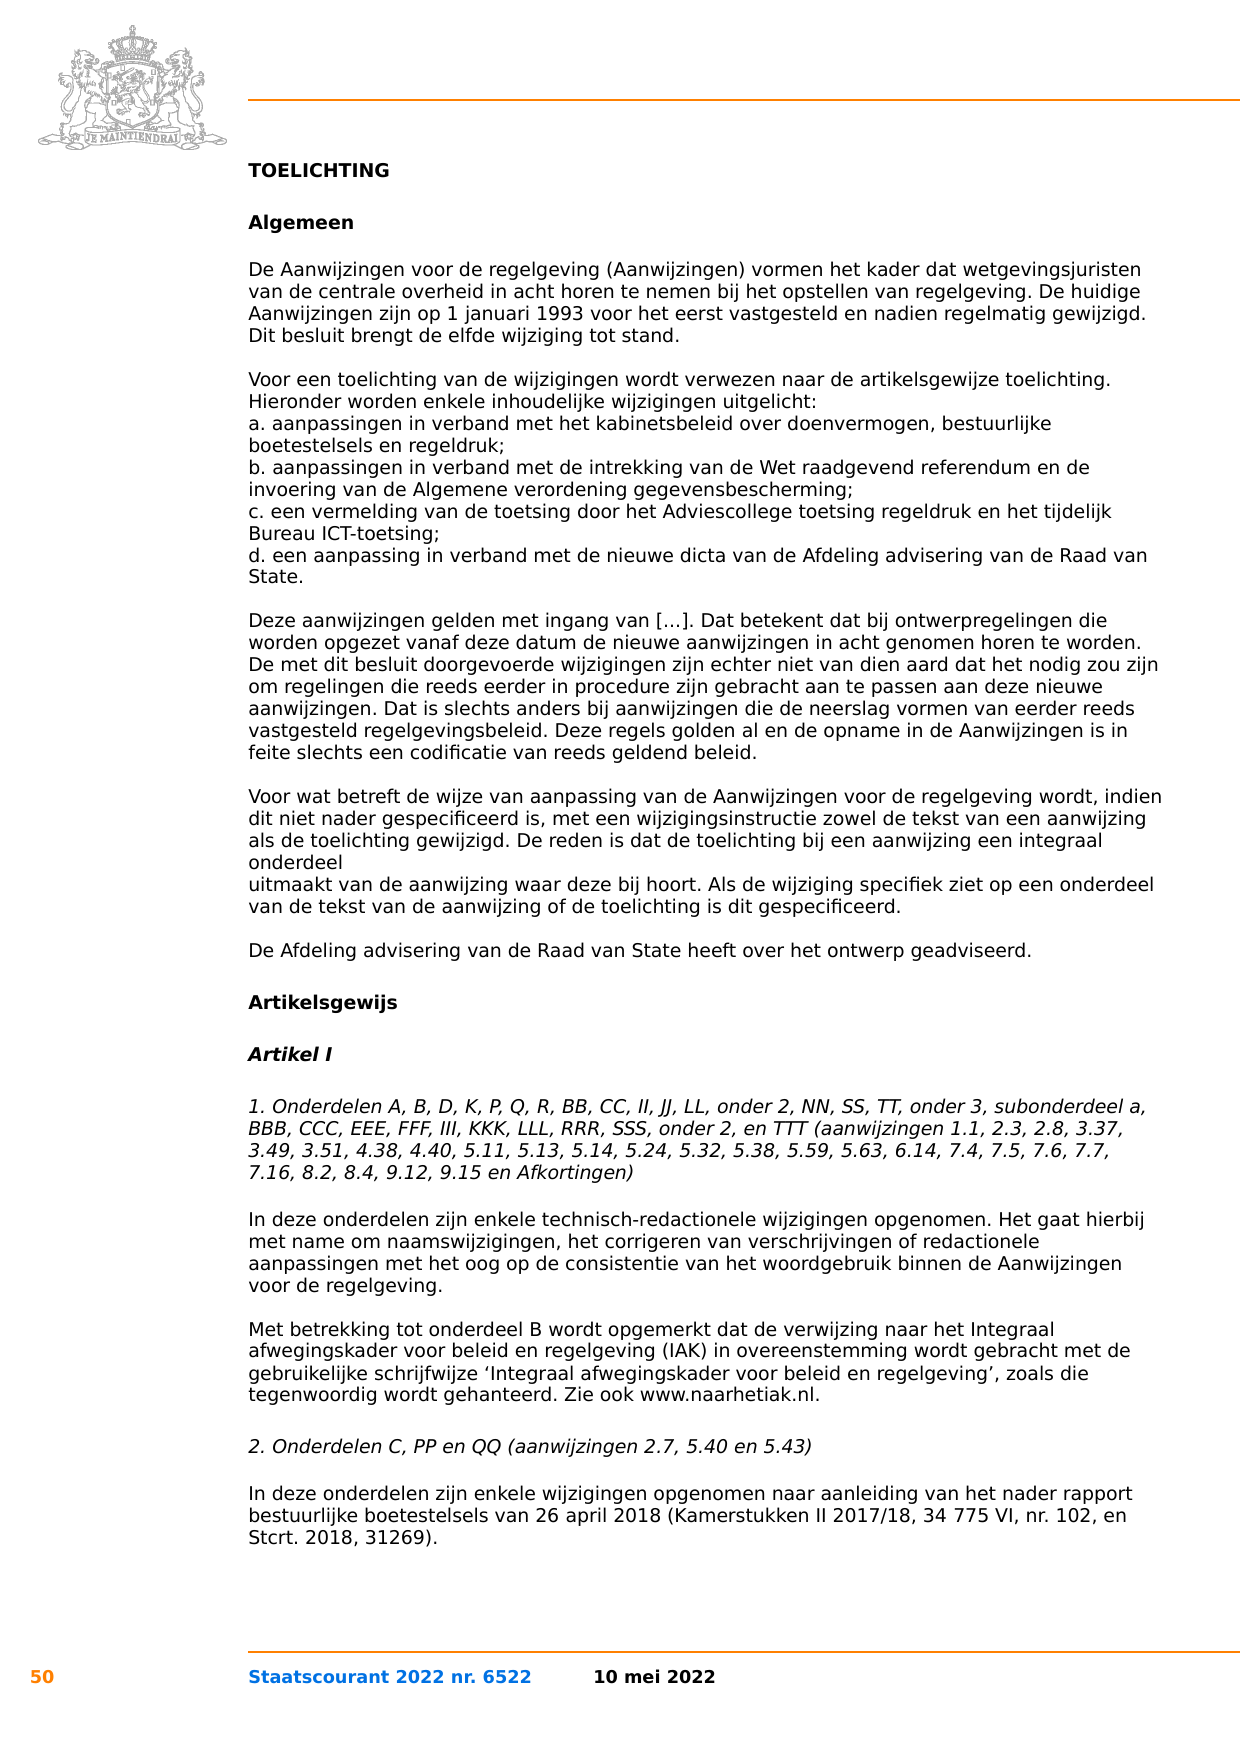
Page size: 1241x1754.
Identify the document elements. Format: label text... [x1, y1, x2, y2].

text a. aanpassingen in verband met het kabinetsbeleid over doenvermogen, bestuurlijke boetestelsels en regeldruk; [248, 413, 1163, 457]
subtitle Artikel I [248, 1044, 1163, 1066]
text In deze onderdelen zijn enkele technisch-redactionele wijzigingen opgenomen. Het gaat hierbij met name om naamswijzigingen, het corrigeren van verschrijvingen of redactionele aanpassingen met het oog op de consistentie van het woordgebruik binnen de Aanwijzingen voor de regelgeving. [248, 1209, 1163, 1297]
subtitle 2. Onderdelen C, PP en QQ (aanwijzingen 2.7, 5.40 en 5.43) [248, 1436, 1163, 1458]
text Voor een toelichting van de wijzigingen wordt verwezen naar de artikelsgewijze toelichting. Hieronder worden enkele inhoudelijke wijzigingen uitgelicht: [248, 369, 1163, 413]
text De Aanwijzingen voor de regelgeving (Aanwijzingen) vormen het kader dat wetgevingsjuristen van de centrale overheid in acht horen te nemen bij het opstellen van regelgeving. De huidige Aanwijzingen zijn op 1 januari 1993 voor het eerst vastgesteld en nadien regelmatig gewijzigd. Dit besluit brengt de elfde wijziging tot stand. [248, 259, 1163, 347]
text uitmaakt van de aanwijzing waar deze bij hoort. Als de wijziging specifiek ziet op een onderdeel van de tekst van de aanwijzing of de toelichting is dit gespecificeerd. [248, 874, 1163, 918]
text De Afdeling advisering van de Raad van State heeft over het ontwerp geadviseerd. [248, 940, 1163, 962]
text d. een aanpassing in verband met de nieuwe dicta van de Afdeling advisering van de Raad van State. [248, 544, 1163, 588]
subtitle Algemeen [248, 212, 1163, 234]
text In deze onderdelen zijn enkele wijzigingen opgenomen naar aanleiding van het nader rapport bestuurlijke boetestelsels van 26 april 2018 (Kamerstukken II 2017/18, 34 775 VI, nr. 102, en Stcrt. 2018, 31269). [248, 1483, 1163, 1549]
picture [38, 25, 227, 150]
text c. een vermelding van de toetsing door het Adviescollege toetsing regeldruk en het tijdelijk Bureau ICT-toetsing; [248, 501, 1163, 544]
text Deze aanwijzingen gelden met ingang van [...]. Dat betekent dat bij ontwerpregelingen die worden opgezet vanaf deze datum de nieuwe aanwijzingen in acht genomen horen te worden. De met dit besluit doorgevoerde wijzigingen zijn echter niet van dien aard dat het nodig zou zijn om regelingen die reeds eerder in procedure zijn gebracht aan te passen aan deze nieuwe aanwijzingen. Dat is slechts anders bij aanwijzingen die de neerslag vormen van eerder reeds vastgesteld regelgevingsbeleid. Deze regels golden al en de opname in de Aanwijzingen is in feite slechts een codificatie van reeds geldend beleid. [248, 610, 1163, 764]
subtitle TOELICHTING [248, 160, 1163, 182]
text b. aanpassingen in verband met de intrekking van de Wet raadgevend referendum en de invoering van de Algemene verordening gegevensbescherming; [248, 457, 1163, 501]
text Met betrekking tot onderdeel B wordt opgemerkt dat de verwijzing naar het Integraal afwegingskader voor beleid en regelgeving (IAK) in overeenstemming wordt gebracht met de gebruikelijke schrijfwijze ‘Integraal afwegingskader voor beleid en regelgeving’, zoals die tegenwoordig wordt gehanteerd. Zie ook www.naarhetiak.nl. [248, 1318, 1163, 1406]
subtitle Artikelsgewijs [248, 992, 1163, 1014]
subtitle 1. Onderdelen A, B, D, K, P, Q, R, BB, CC, II, JJ, LL, onder 2, NN, SS, TT, onder 3, subonderdeel a, BBB, CCC, EEE, FFF, III, KKK, LLL, RRR, SSS, onder 2, en TTT (aanwijzingen 1.1, 2.3, 2.8, 3.37, 3.49, 3.51, 4.38, 4.40, 5.11, 5.13, 5.14, 5.24, 5.32, 5.38, 5.59, 5.63, 6.14, 7.4, 7.5, 7.6, 7.7, 7.16, 8.2, 8.4, 9.12, 9.15 en Afkortingen) [248, 1096, 1163, 1184]
text Voor wat betreft de wijze van aanpassing van de Aanwijzingen voor de regelgeving wordt, indien dit niet nader gespecificeerd is, met een wijzigingsinstructie zowel de tekst van een aanwijzing als de toelichting gewijzigd. De reden is dat de toelichting bij een aanwijzing een integraal onderdeel [248, 786, 1163, 874]
